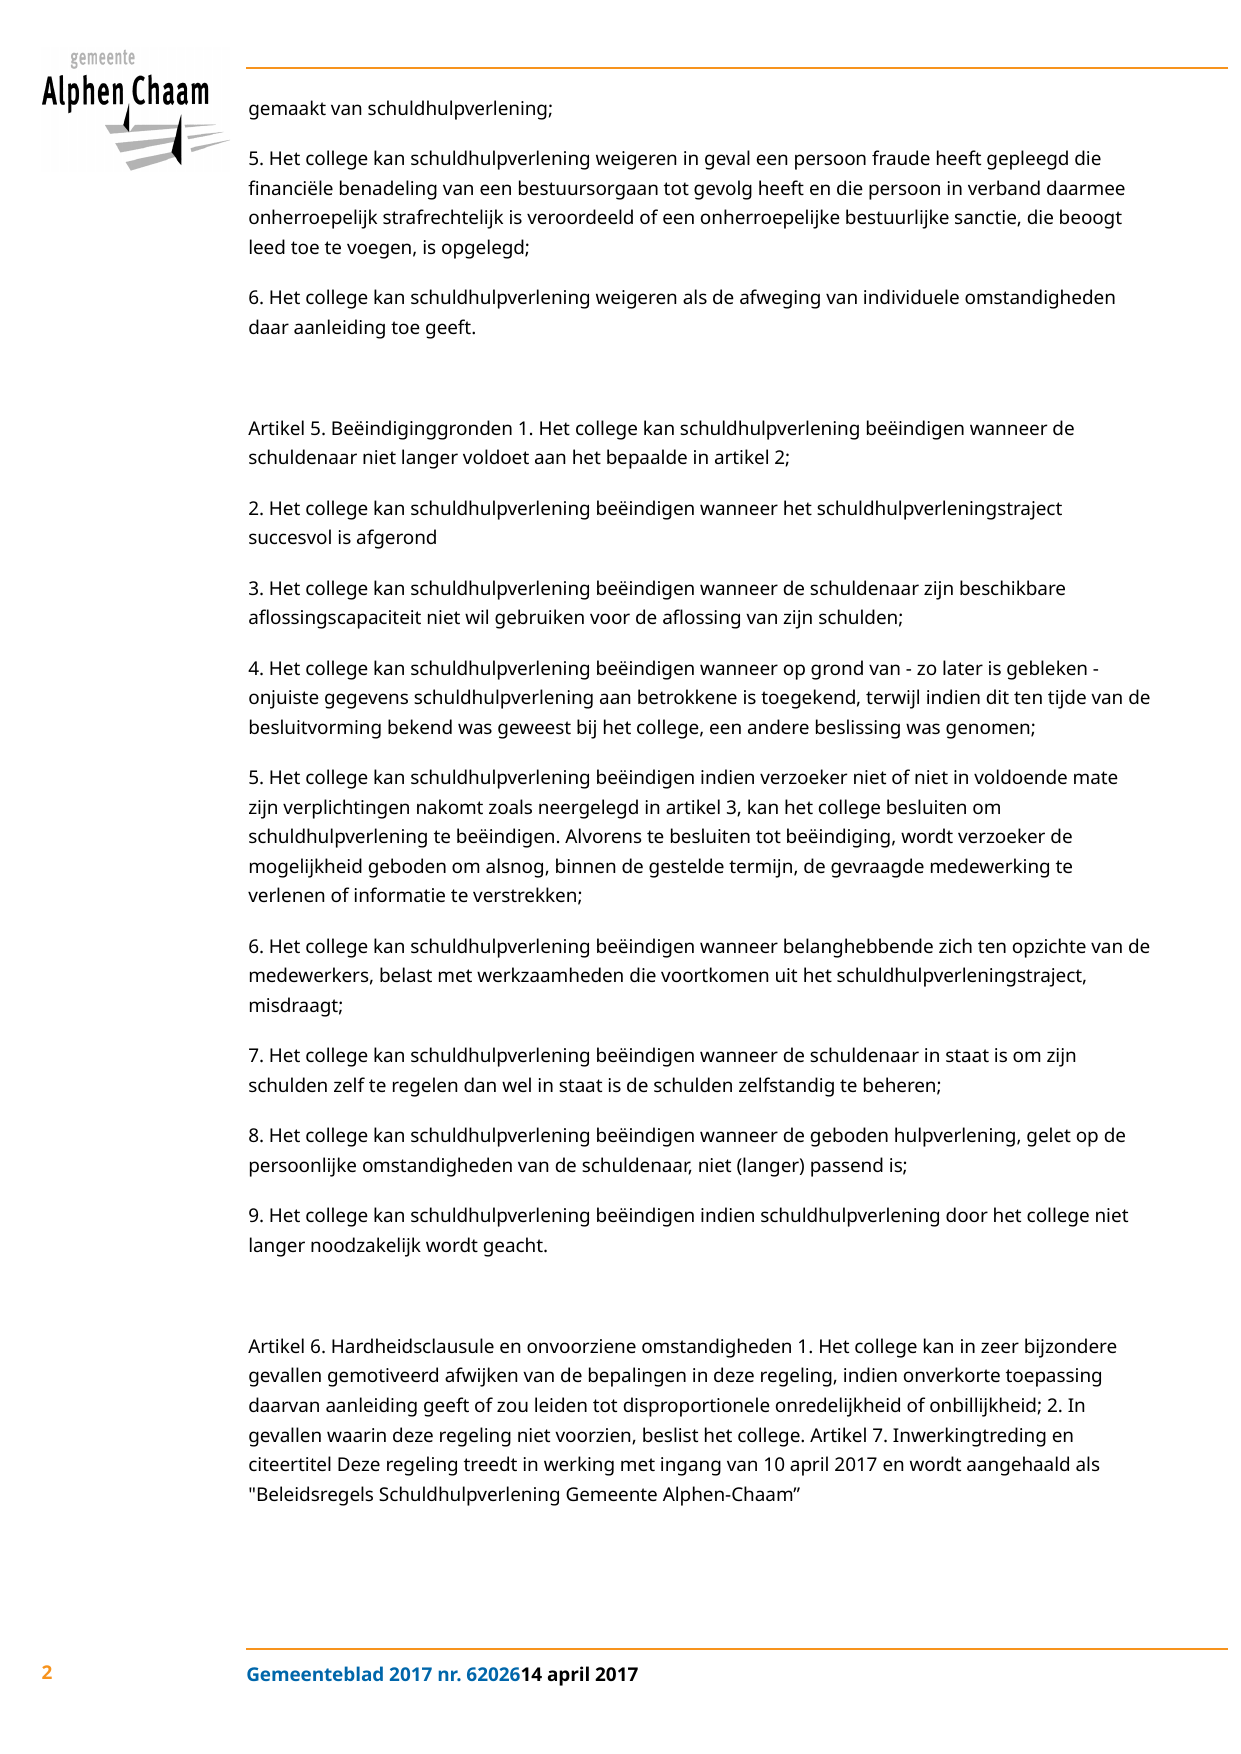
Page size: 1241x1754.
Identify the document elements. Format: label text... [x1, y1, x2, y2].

text 5. Het college kan schuldhulpverlening beëindigen indien verzoeker niet of niet in voldoende mate zijn verplichtingen nakomt zoals neergelegd in artikel 3, kan het college besluiten om schuldhulpverlening te beëindigen. Alvorens te besluiten tot beëindiging, wordt verzoeker de mogelijkheid geboden om alsnog, binnen de gestelde termijn, de gevraagde medewerking te verlenen of informatie te verstrekken; [248, 764, 1152, 908]
text 6. Het college kan schuldhulpverlening beëindigen wanneer belanghebbende zich ten opzichte van de medewerkers, belast met werkzaamheden die voortkomen uit het schuldhulpverleningstraject, misdraagt; [248, 933, 1152, 1018]
text 3. Het college kan schuldhulpverlening beëindigen wanneer de schuldenaar zijn beschikbare aflossingscapaciteit niet wil gebruiken voor de aflossing van zijn schulden; [248, 575, 1152, 630]
text 2. Het college kan schuldhulpverlening beëindigen wanneer het schuldhulpverleningstraject succesvol is afgerond [248, 495, 1152, 550]
text 9. Het college kan schuldhulpverlening beëindigen indien schuldhulpverlening door het college niet langer noodzakelijk wordt geacht. [248, 1203, 1152, 1258]
text 8. Het college kan schuldhulpverlening beëindigen wanneer de geboden hulpverlening, gelet op de persoonlijke omstandigheden van de schuldenaar, niet (langer) passend is; [248, 1123, 1152, 1178]
text 4. Het college kan schuldhulpverlening beëindigen wanneer op grond van - zo later is gebleken - onjuiste gegevens schuldhulpverlening aan betrokkene is toegekend, terwijl indien dit ten tijde van de besluitvorming bekend was geweest bij het college, een andere beslissing was genomen; [248, 655, 1152, 740]
text 5. Het college kan schuldhulpverlening weigeren in geval een persoon fraude heeft gepleegd die financiële benadeling van een bestuursorgaan tot gevolg heeft en die persoon in verband daarmee onherroepelijk strafrechtelijk is veroordeeld of een onherroepelijke bestuurlijke sanctie, die beoogt leed toe te voegen, is opgelegd; [248, 145, 1152, 260]
text Artikel 5. Beëindiginggronden 1. Het college kan schuldhulpverlening beëindigen wanneer de schuldenaar niet langer voldoet aan het bepaalde in artikel 2; [248, 415, 1152, 470]
text gemaakt van schuldhulpverlening; [248, 95, 1152, 121]
text Artikel 6. Hardheidsclausule en onvoorziene omstandigheden 1. Het college kan in zeer bijzondere gevallen gemotiveerd afwijken van de bepalingen in deze regeling, indien onverkorte toepassing daarvan aanleiding geeft of zou leiden tot disproportionele onredelijkheid of onbillijkheid; 2. In gevallen waarin deze regeling niet voorzien, beslist het college. Artikel 7. Inwerkingtreding en citeertitel Deze regeling treedt in werking met ingang van 10 april 2017 en wordt aangehaald als "Beleidsregels Schuldhulpverlening Gemeente Alphen-Chaam” [248, 1333, 1152, 1507]
picture [41, 47, 231, 172]
text 7. Het college kan schuldhulpverlening beëindigen wanneer de schuldenaar in staat is om zijn schulden zelf te regelen dan wel in staat is de schulden zelfstandig te beheren; [248, 1043, 1152, 1098]
text 6. Het college kan schuldhulpverlening weigeren als de afweging van individuele omstandigheden daar aanleiding toe geeft. [248, 284, 1152, 340]
